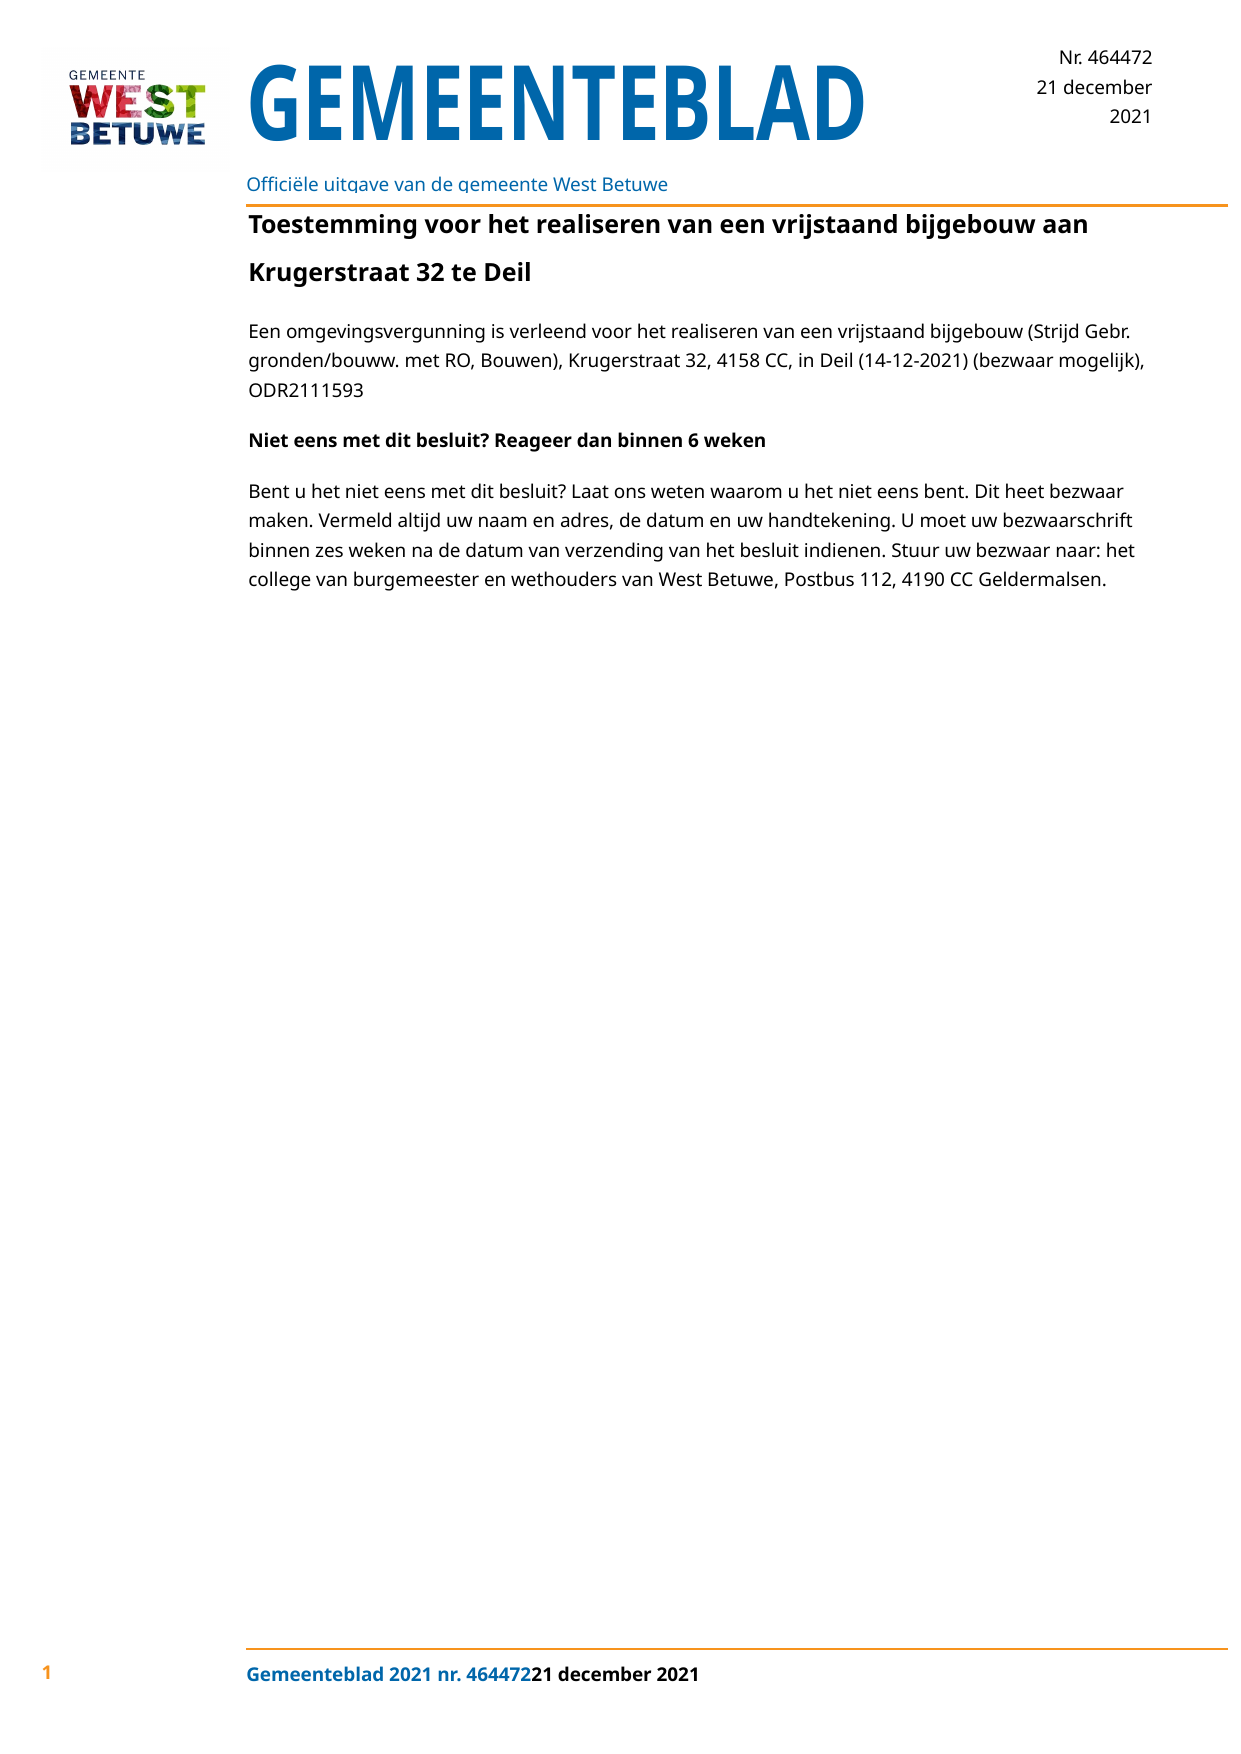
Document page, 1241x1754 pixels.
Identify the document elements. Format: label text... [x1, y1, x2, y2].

text Toestemming voor het realiseren van een vrijstaand bijgebouw aan Krugerstraat 32 te Deil [248, 207, 1152, 288]
picture [41, 47, 231, 172]
text Bent u het niet eens met dit besluit? Laat ons weten waarom u het niet eens bent. Dit heet bezwaar maken. Vermeld altijd uw naam en adres, de datum en uw handtekening. U moet uw bezwaarschrift binnen zes weken na de datum van verzending van het besluit indienen. Stuur uw bezwaar naar: het college van burgemeester en wethouders van West Betuwe, Postbus 112, 4190 CC Geldermalsen. [248, 478, 1152, 592]
text Niet eens met dit besluit? Reageer dan binnen 6 weken [248, 427, 1152, 453]
text Een omgevingsvergunning is verleend voor het realiseren van een vrijstaand bijgebouw (Strijd Gebr. gronden/bouww. met RO, Bouwen), Krugerstraat 32, 4158 CC, in Deil (14-12-2021) (bezwaar mogelijk), ODR2111593 [248, 318, 1152, 403]
